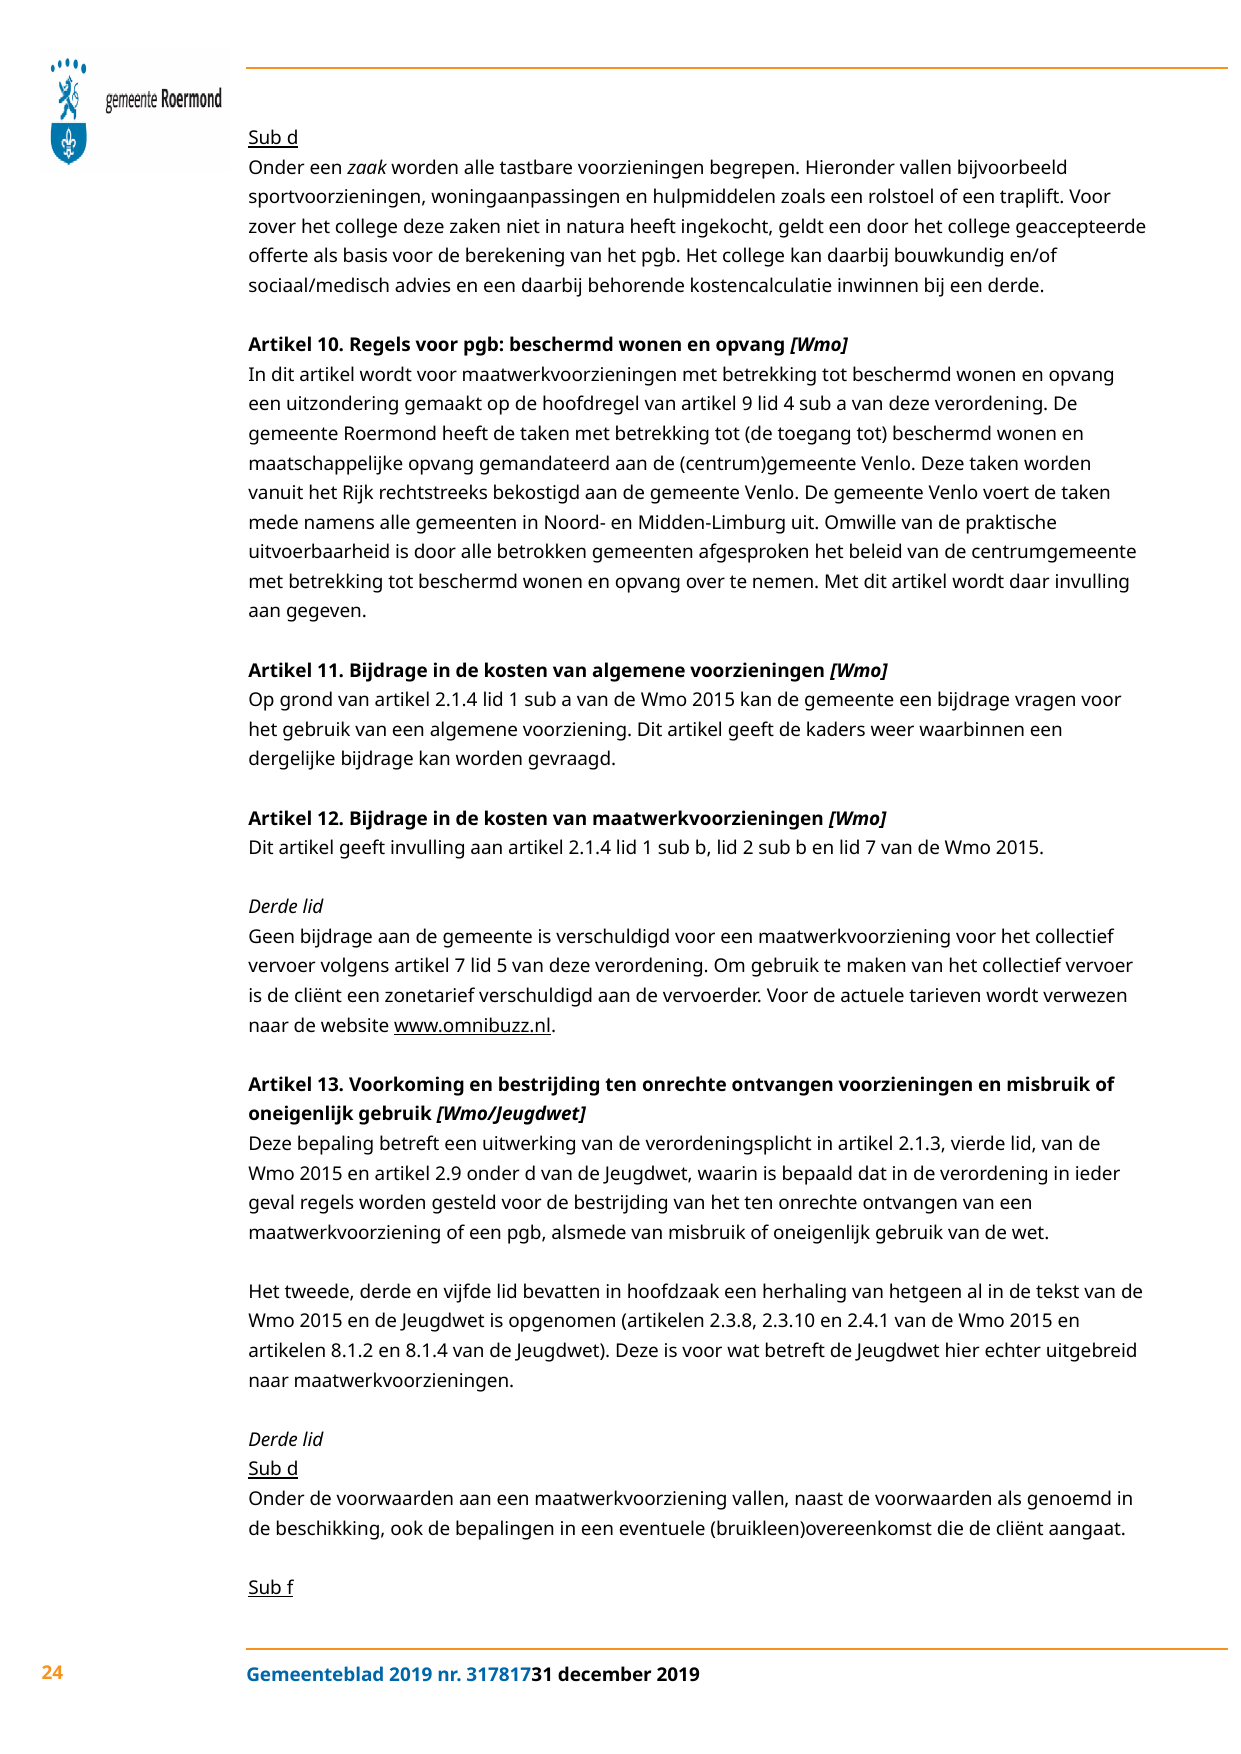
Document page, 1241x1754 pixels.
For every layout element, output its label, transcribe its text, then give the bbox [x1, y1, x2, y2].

text Sub f [248, 1574, 1152, 1600]
text Artikel 13. Voorkoming en bestrijding ten onrechte ontvangen voorzieningen en misbruik of oneigenlijk gebruik [Wmo/Jeugdwet] [248, 1071, 1152, 1126]
picture [41, 47, 231, 172]
text Dit artikel geeft invulling aan artikel 2.1.4 lid 1 sub b, lid 2 sub b en lid 7 van de Wmo 2015. [248, 834, 1152, 860]
text Sub d [248, 1456, 1152, 1481]
text Derde lid [248, 893, 1152, 919]
text Deze bepaling betreft een uitwerking van de verordeningsplicht in artikel 2.1.3, vierde lid, van de Wmo 2015 en artikel 2.9 onder d van de Jeugdwet, waarin is bepaald dat in de verordening in ieder geval regels worden gesteld voor de bestrijding van het ten onrechte ontvangen van een maatwerkvoorziening of een pgb, alsmede van misbruik of oneigenlijk gebruik van de wet. [248, 1130, 1152, 1245]
text Onder een zaak worden alle tastbare voorzieningen begrepen. Hieronder vallen bijvoorbeeld sportvoorzieningen, woningaanpassingen en hulpmiddelen zoals een rolstoel of een traplift. Voor zover het college deze zaken niet in natura heeft ingekocht, geldt een door het college geaccepteerde offerte als basis voor de berekening van het pgb. Het college kan daarbij bouwkundig en/of sociaal/medisch advies en een daarbij behorende kostencalculatie inwinnen bij een derde. [248, 154, 1152, 298]
text Derde lid [248, 1426, 1152, 1452]
text Artikel 11. Bijdrage in de kosten van algemene voorzieningen [Wmo] [248, 657, 1152, 683]
text Onder de voorwaarden aan een maatwerkvoorziening vallen, naast de voorwaarden als genoemd in de beschikking, ook de bepalingen in een eventuele (bruikleen)overeenkomst die de cliënt aangaat. [248, 1485, 1152, 1541]
text In dit artikel wordt voor maatwerkvoorzieningen met betrekking tot beschermd wonen en opvang een uitzondering gemaakt op de hoofdregel van artikel 9 lid 4 sub a van deze verordening. De gemeente Roermond heeft de taken met betrekking tot (de toegang tot) beschermd wonen en maatschappelijke opvang gemandateerd aan de (centrum)gemeente Venlo. Deze taken worden vanuit het Rijk rechtstreeks bekostigd aan de gemeente Venlo. De gemeente Venlo voert de taken mede namens alle gemeenten in Noord- en Midden-Limburg uit. Omwille van de praktische uitvoerbaarheid is door alle betrokken gemeenten afgesproken het beleid van de centrumgemeente met betrekking tot beschermd wonen en opvang over te nemen. Met dit artikel wordt daar invulling aan gegeven. [248, 361, 1152, 623]
text Op grond van artikel 2.1.4 lid 1 sub a van de Wmo 2015 kan de gemeente een bijdrage vragen voor het gebruik van een algemene voorziening. Dit artikel geeft de kaders weer waarbinnen een dergelijke bijdrage kan worden gevraagd. [248, 686, 1152, 771]
text Geen bijdrage aan de gemeente is verschuldigd voor een maatwerkvoorziening voor het collectief vervoer volgens artikel 7 lid 5 van deze verordening. Om gebruik te maken van het collectief vervoer is de cliënt een zonetarief verschuldigd aan de vervoerder. Voor de actuele tarieven wordt verwezen naar de website www.omnibuzz.nl. [248, 923, 1152, 1038]
text Artikel 10. Regels voor pgb: beschermd wonen en opvang [Wmo] [248, 331, 1152, 357]
text Het tweede, derde en vijfde lid bevatten in hoofdzaak een herhaling van hetgeen al in de tekst van de Wmo 2015 en de Jeugdwet is opgenomen (artikelen 2.3.8, 2.3.10 en 2.4.1 van de Wmo 2015 en artikelen 8.1.2 en 8.1.4 van de Jeugdwet). Deze is voor wat betreft de Jeugdwet hier echter uitgebreid naar maatwerkvoorzieningen. [248, 1278, 1152, 1393]
text Sub d [248, 124, 1152, 150]
text Artikel 12. Bijdrage in de kosten van maatwerkvoorzieningen [Wmo] [248, 805, 1152, 831]
